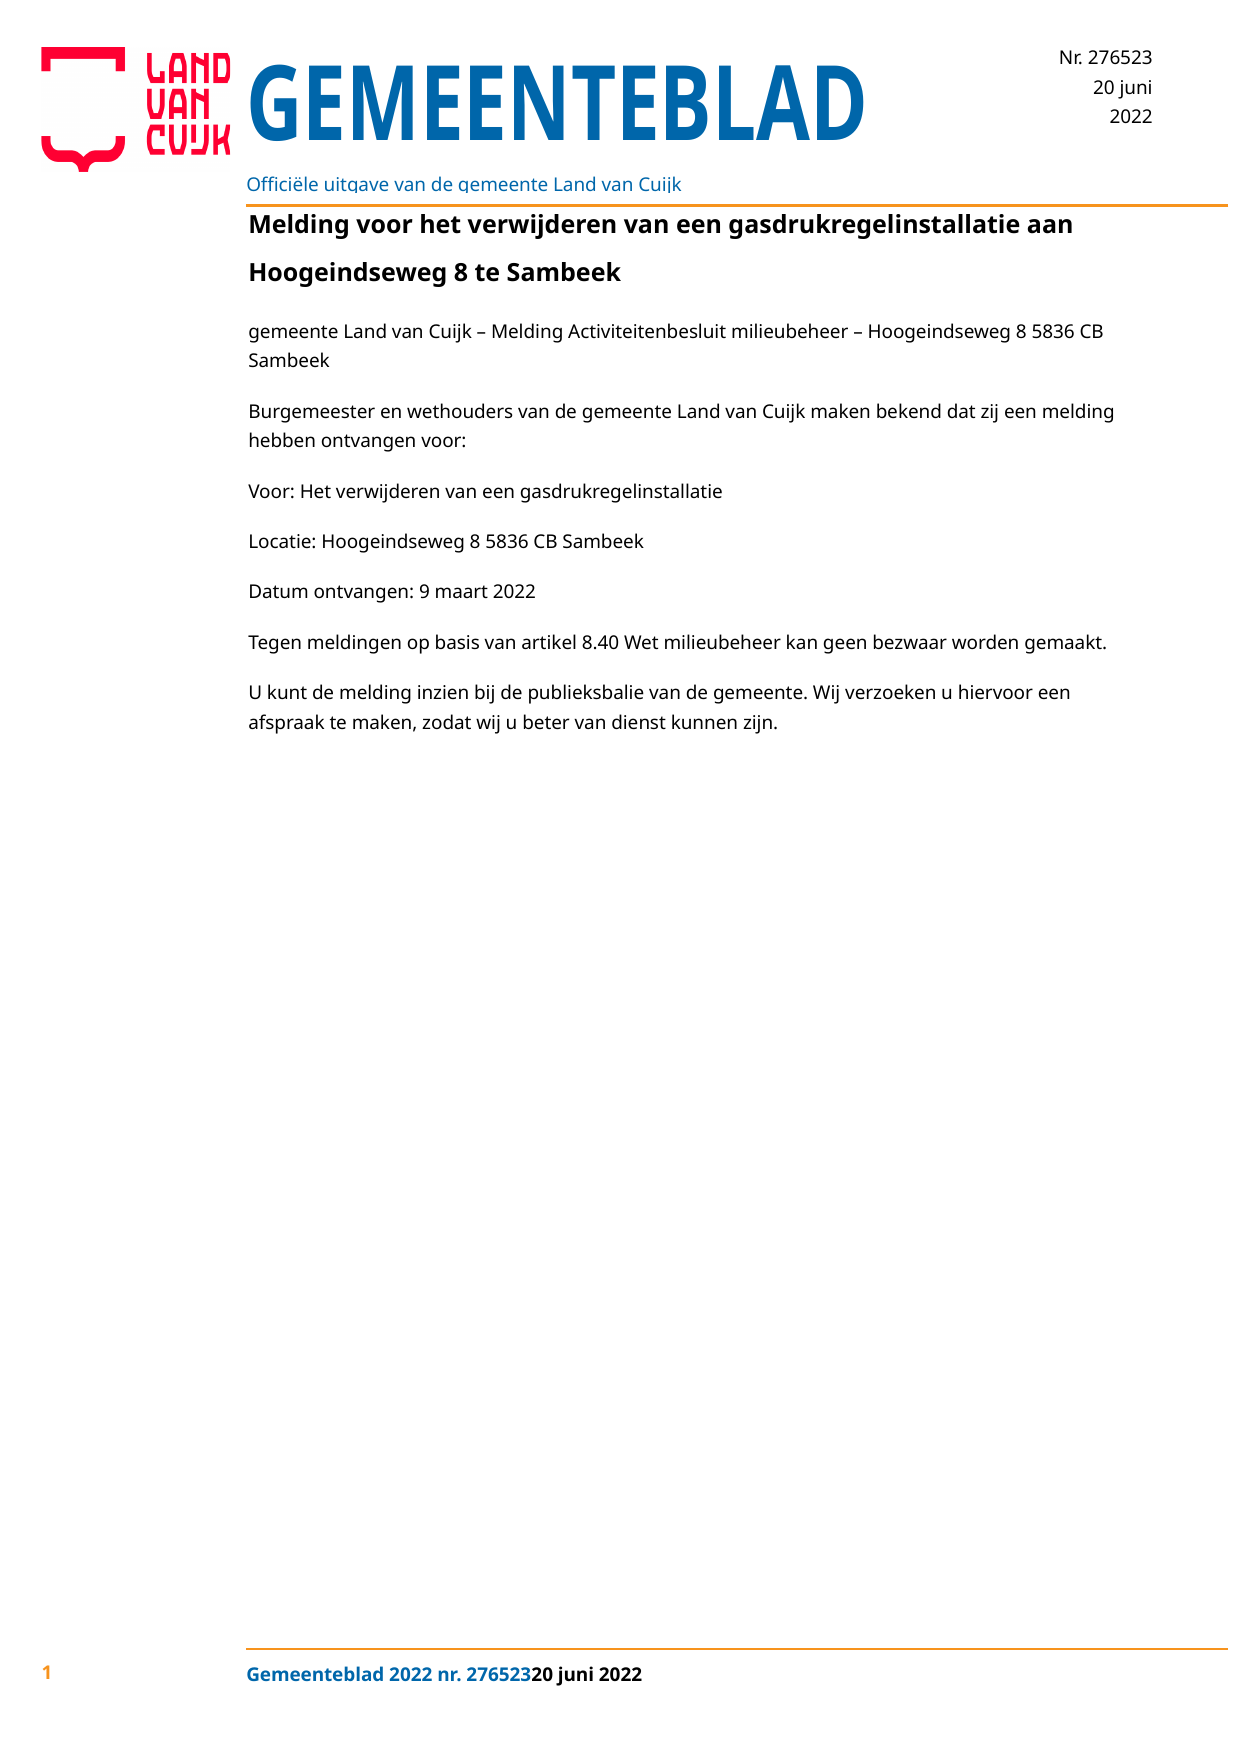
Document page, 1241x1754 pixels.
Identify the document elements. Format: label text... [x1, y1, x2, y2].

text Tegen meldingen op basis van artikel 8.40 Wet milieubeheer kan geen bezwaar worden gemaakt. [248, 629, 1152, 655]
text Burgemeester en wethouders van de gemeente Land van Cuijk maken bekend dat zij een melding hebben ontvangen voor: [248, 398, 1152, 453]
text gemeente Land van Cuijk – Melding Activiteitenbesluit milieubeheer – Hoogeindseweg 8 5836 CB Sambeek [248, 318, 1152, 373]
text U kunt de melding inzien bij de publieksbalie van de gemeente. Wij verzoeken u hiervoor een afspraak te maken, zodat wij u beter van dienst kunnen zijn. [248, 679, 1152, 735]
text Voor: Het verwijderen van een gasdrukregelinstallatie [248, 478, 1152, 504]
text Datum ontvangen: 9 maart 2022 [248, 579, 1152, 604]
text Melding voor het verwijderen van een gasdrukregelinstallatie aan Hoogeindseweg 8 te Sambeek [248, 207, 1152, 288]
text Locatie: Hoogeindseweg 8 5836 CB Sambeek [248, 528, 1152, 554]
picture [41, 47, 231, 172]
